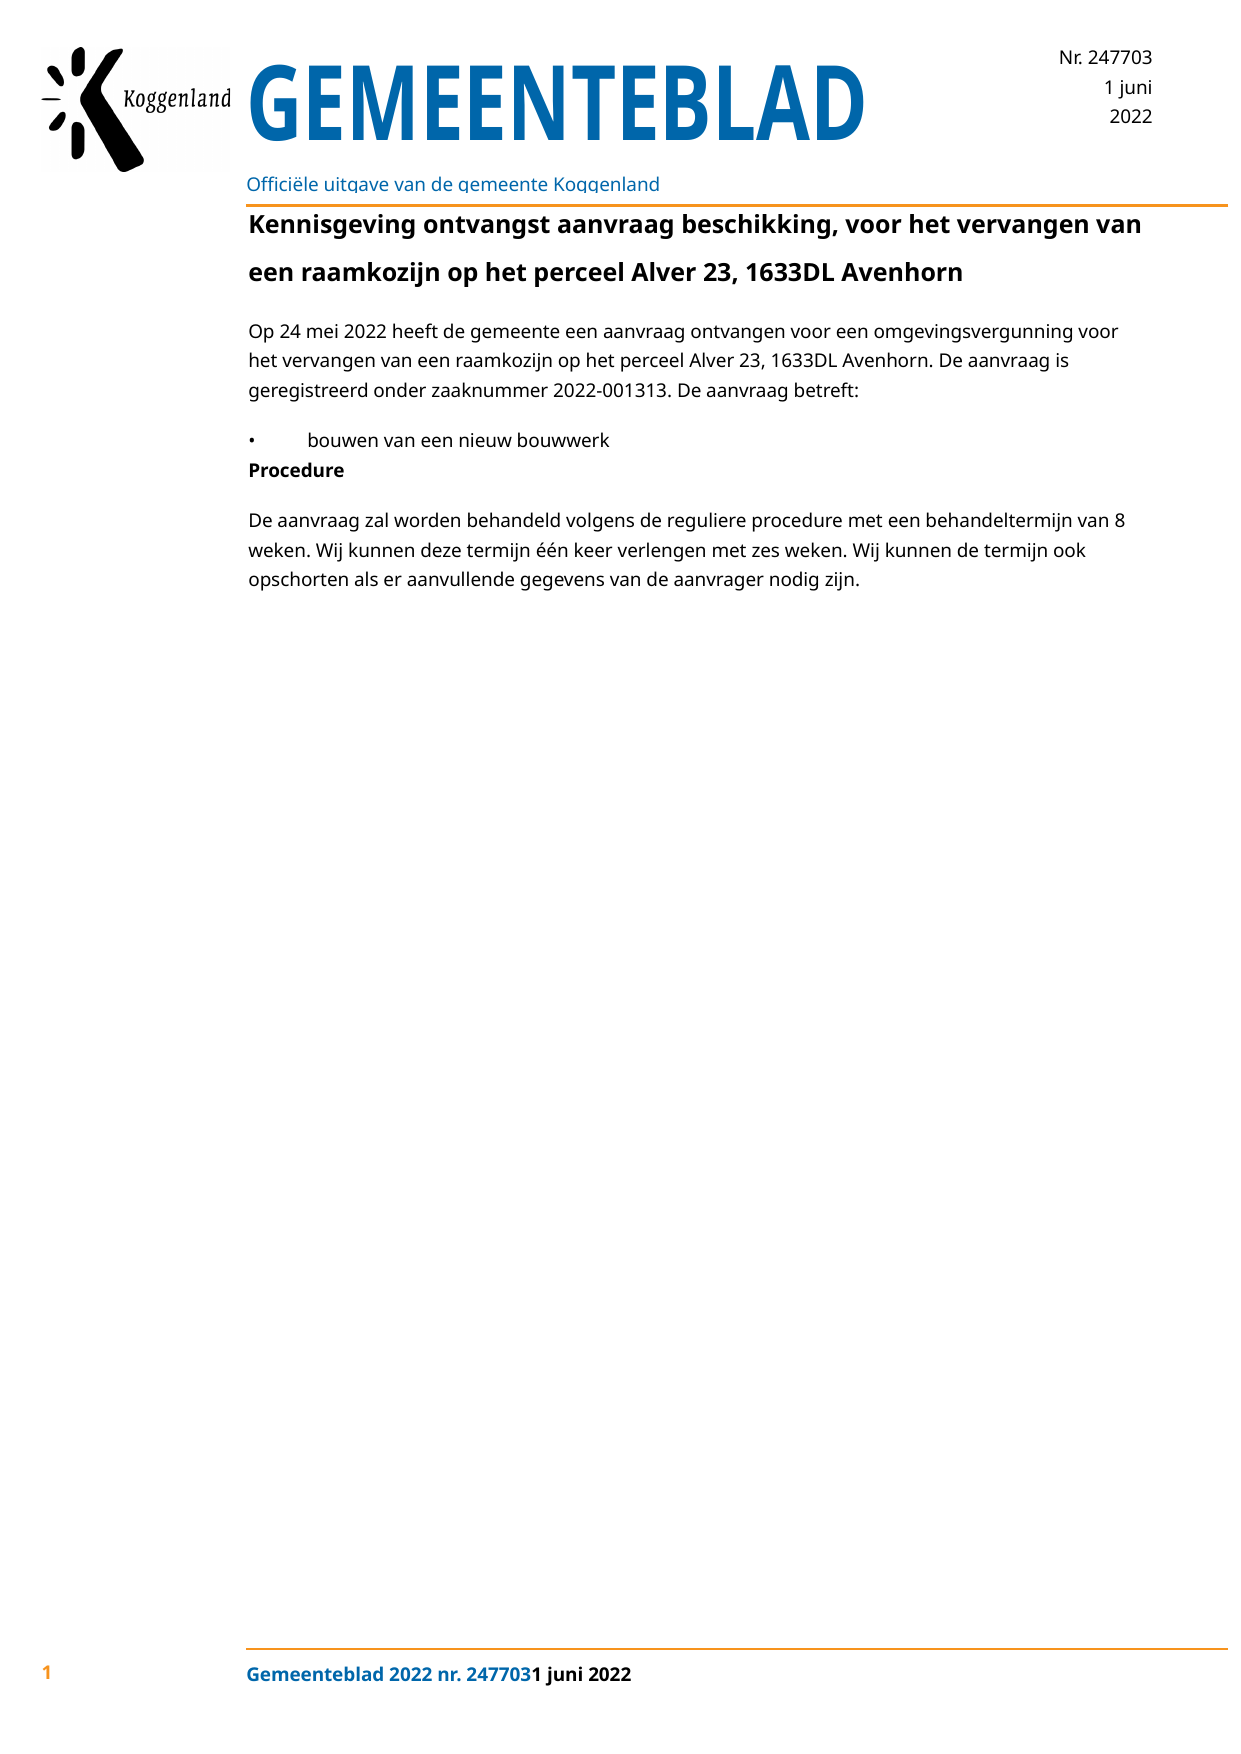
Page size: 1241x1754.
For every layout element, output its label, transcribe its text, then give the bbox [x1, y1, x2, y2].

text Op 24 mei 2022 heeft de gemeente een aanvraag ontvangen voor een omgevingsvergunning voor het vervangen van een raamkozijn op het perceel Alver 23, 1633DL Avenhorn. De aanvraag is geregistreerd onder zaaknummer 2022-001313. De aanvraag betreft: [248, 318, 1152, 403]
picture [41, 47, 231, 172]
text De aanvraag zal worden behandeld volgens de reguliere procedure met een behandeltermijn van 8 weken. Wij kunnen deze termijn één keer verlengen met zes weken. Wij kunnen de termijn ook opschorten als er aanvullende gegevens van de aanvrager nodig zijn. [248, 507, 1152, 592]
text Procedure [248, 457, 1152, 483]
list bouwen van een nieuw bouwwerk [248, 427, 1152, 453]
text Kennisgeving ontvangst aanvraag beschikking, voor het vervangen van een raamkozijn op het perceel Alver 23, 1633DL Avenhorn [248, 207, 1152, 288]
